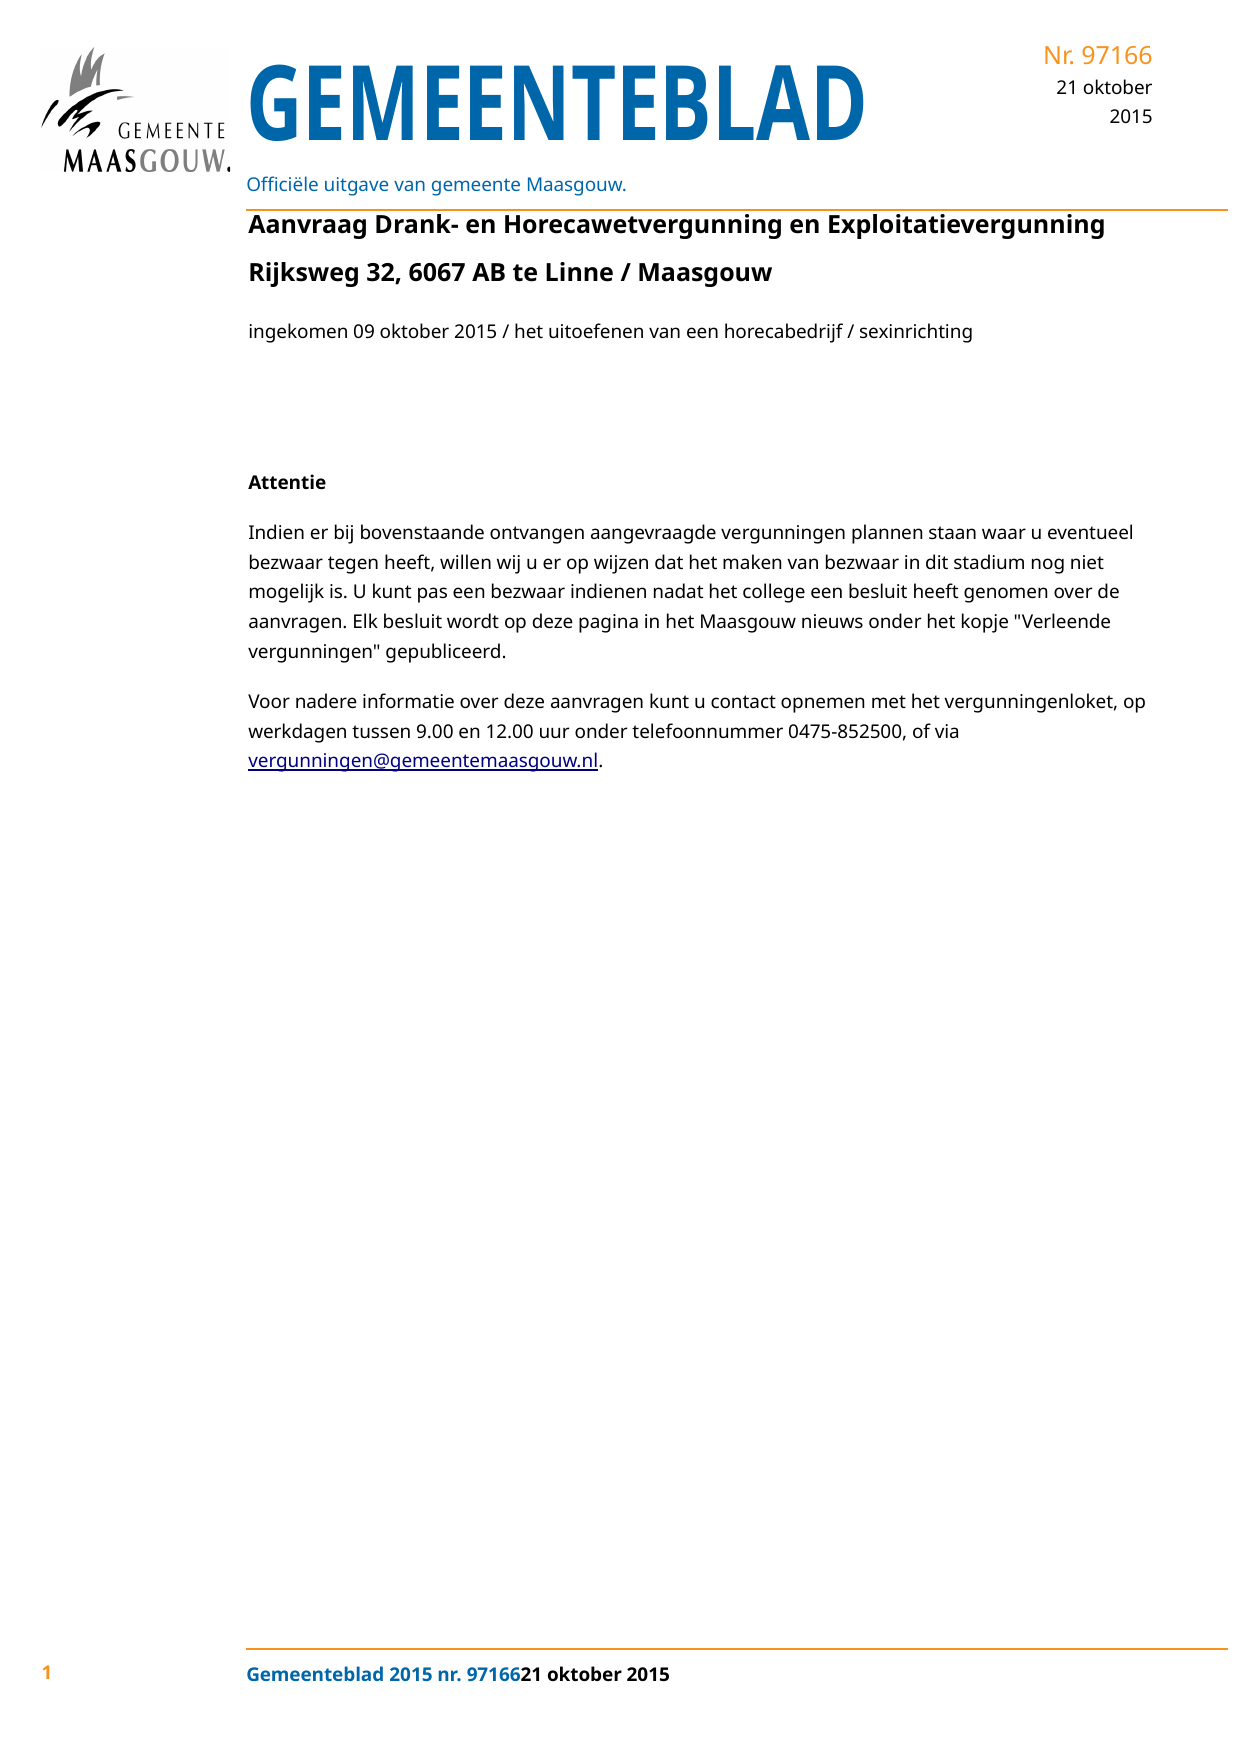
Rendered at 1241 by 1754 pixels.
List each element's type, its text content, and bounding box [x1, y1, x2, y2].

text Indien er bij bovenstaande ontvangen aangevraagde vergunningen plannen staan waar u eventueel bezwaar tegen heeft, willen wij u er op wijzen dat het maken van bezwaar in dit stadium nog niet mogelijk is. U kunt pas een bezwaar indienen nadat het college een besluit heeft genomen over de aanvragen. Elk besluit wordt op deze pagina in het Maasgouw nieuws onder het kopje "Verleende vergunningen" gepubliceerd. [248, 519, 1152, 664]
text Aanvraag Drank- en Horecawetvergunning en Exploitatievergunning Rijksweg 32, 6067 AB te Linne / Maasgouw [248, 211, 1152, 288]
text Attentie [248, 469, 1152, 495]
text Voor nadere informatie over deze aanvragen kunt u contact opnemen met het vergunningenloket, op werkdagen tussen 9.00 en 12.00 uur onder telefoonnummer 0475-852500, of via vergunningen@gemeentemaasgouw.nl. [248, 688, 1152, 773]
text ingekomen 09 oktober 2015 / het uitoefenen van een horecabedrijf / sexinrichting [248, 318, 1152, 344]
picture [41, 47, 231, 172]
